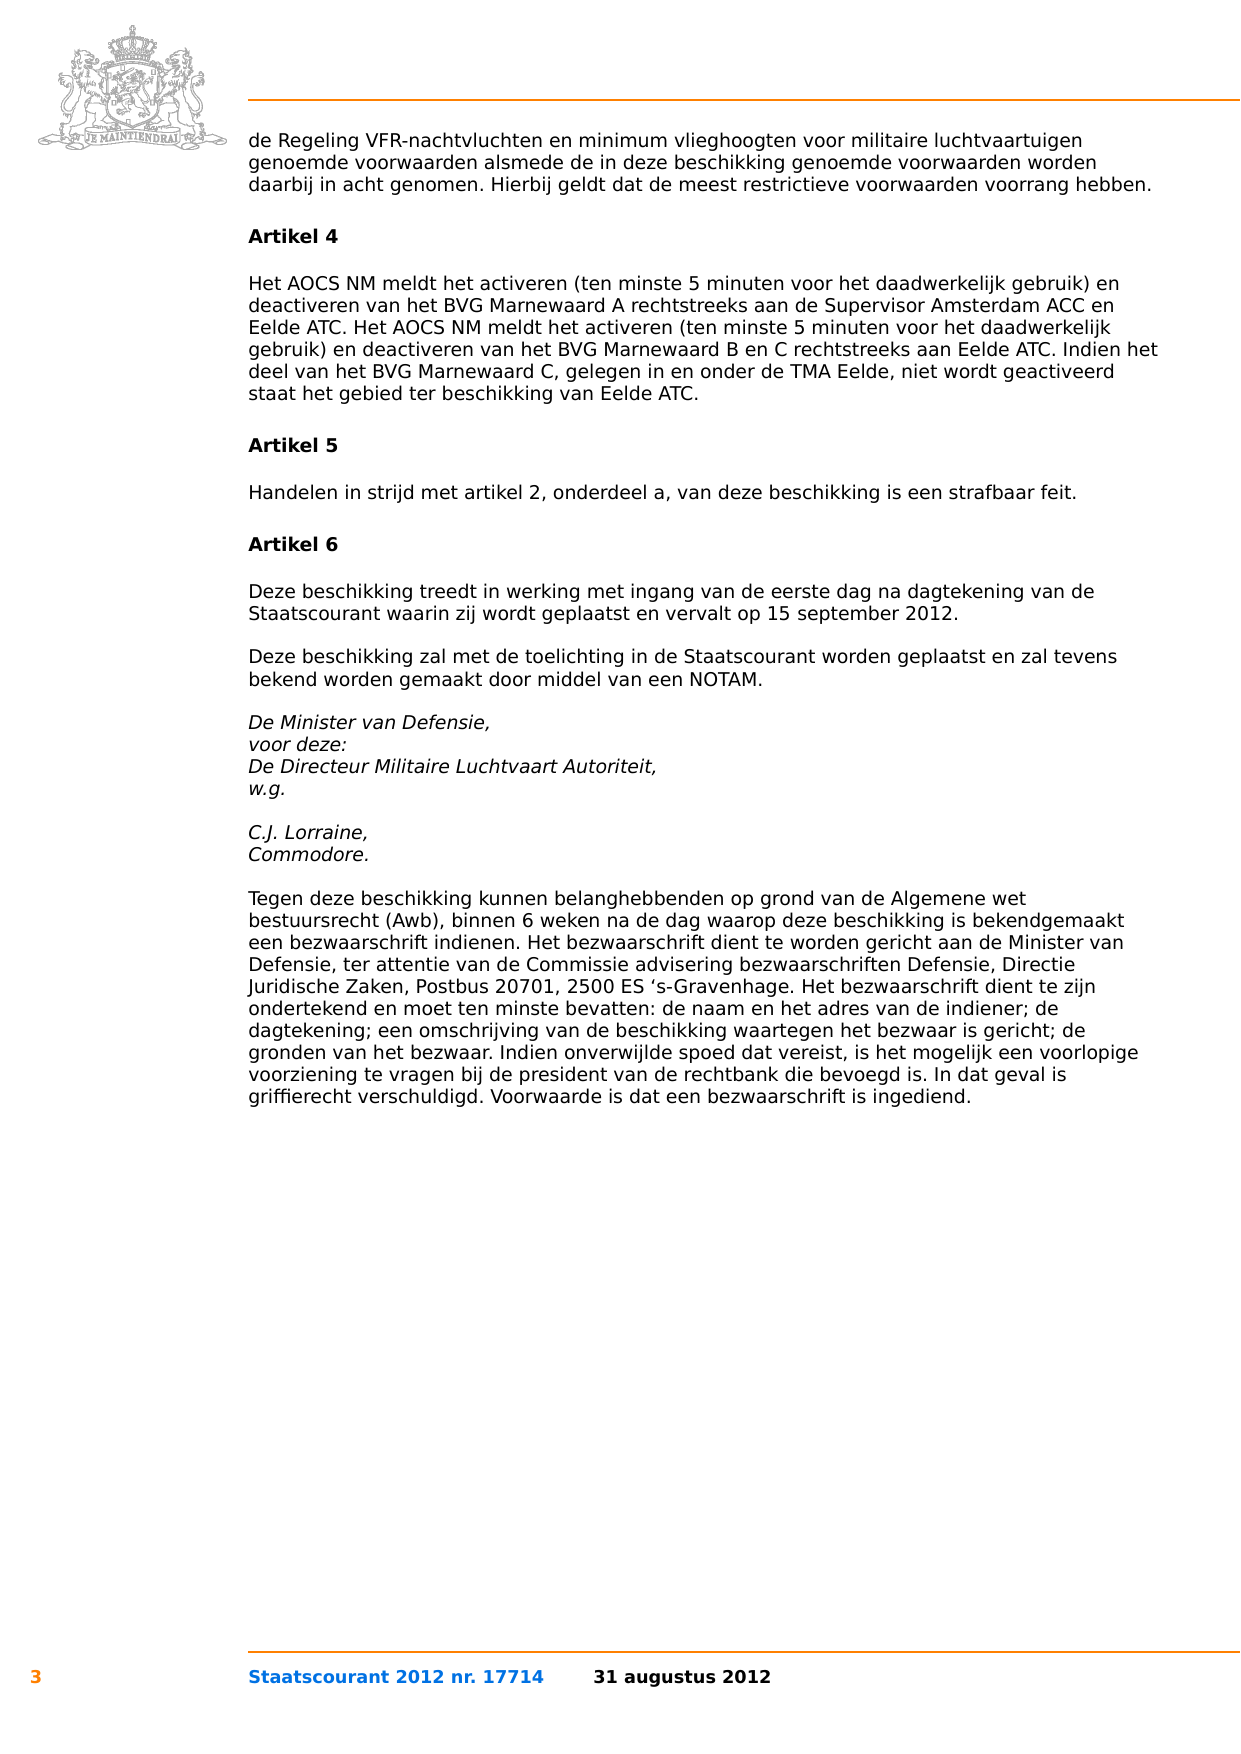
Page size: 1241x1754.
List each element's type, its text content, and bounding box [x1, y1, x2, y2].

text Handelen in strijd met artikel 2, onderdeel a, van deze beschikking is een strafbaar feit. [248, 482, 1163, 504]
picture [38, 25, 227, 150]
subtitle Artikel 6 [248, 534, 1163, 556]
text Deze beschikking zal met de toelichting in de Staatscourant worden geplaatst en zal tevens bekend worden gemaakt door middel van een NOTAM. [248, 646, 1163, 690]
text Deze beschikking treedt in werking met ingang van de eerste dag na dagtekening van de Staatscourant waarin zij wordt geplaatst en vervalt op 15 september 2012. [248, 581, 1163, 624]
text De Minister van Defensie, voor deze: De Directeur Militaire Luchtvaart Autoriteit, w.g. C.J. Lorraine, Commodore. [248, 712, 1163, 866]
subtitle Artikel 4 [248, 226, 1163, 248]
text de Regeling VFR-nachtvluchten en minimum vlieghoogten voor militaire luchtvaartuigen genoemde voorwaarden alsmede de in deze beschikking genoemde voorwaarden worden daarbij in acht genomen. Hierbij geldt dat de meest restrictieve voorwaarden voorrang hebben. [248, 130, 1163, 196]
subtitle Artikel 5 [248, 435, 1163, 457]
text Tegen deze beschikking kunnen belanghebbenden op grond van de Algemene wet bestuursrecht (Awb), binnen 6 weken na de dag waarop deze beschikking is bekendgemaakt een bezwaarschrift indienen. Het bezwaarschrift dient te worden gericht aan de Minister van Defensie, ter attentie van de Commissie advisering bezwaarschriften Defensie, Directie Juridische Zaken, Postbus 20701, 2500 ES ‘s-Gravenhage. Het bezwaarschrift dient te zijn ondertekend en moet ten minste bevatten: de naam en het adres van de indiener; de dagtekening; een omschrijving van de beschikking waartegen het bezwaar is gericht; de gronden van het bezwaar. Indien onverwijlde spoed dat vereist, is het mogelijk een voorlopige voorziening te vragen bij de president van de rechtbank die bevoegd is. In dat geval is griffierecht verschuldigd. Voorwaarde is dat een bezwaarschrift is ingediend. [248, 888, 1163, 1108]
text Het AOCS NM meldt het activeren (ten minste 5 minuten voor het daadwerkelijk gebruik) en deactiveren van het BVG Marnewaard A rechtstreeks aan de Supervisor Amsterdam ACC en Eelde ATC. Het AOCS NM meldt het activeren (ten minste 5 minuten voor het daadwerkelijk gebruik) en deactiveren van het BVG Marnewaard B en C rechtstreeks aan Eelde ATC. Indien het deel van het BVG Marnewaard C, gelegen in en onder de TMA Eelde, niet wordt geactiveerd staat het gebied ter beschikking van Eelde ATC. [248, 273, 1163, 405]
